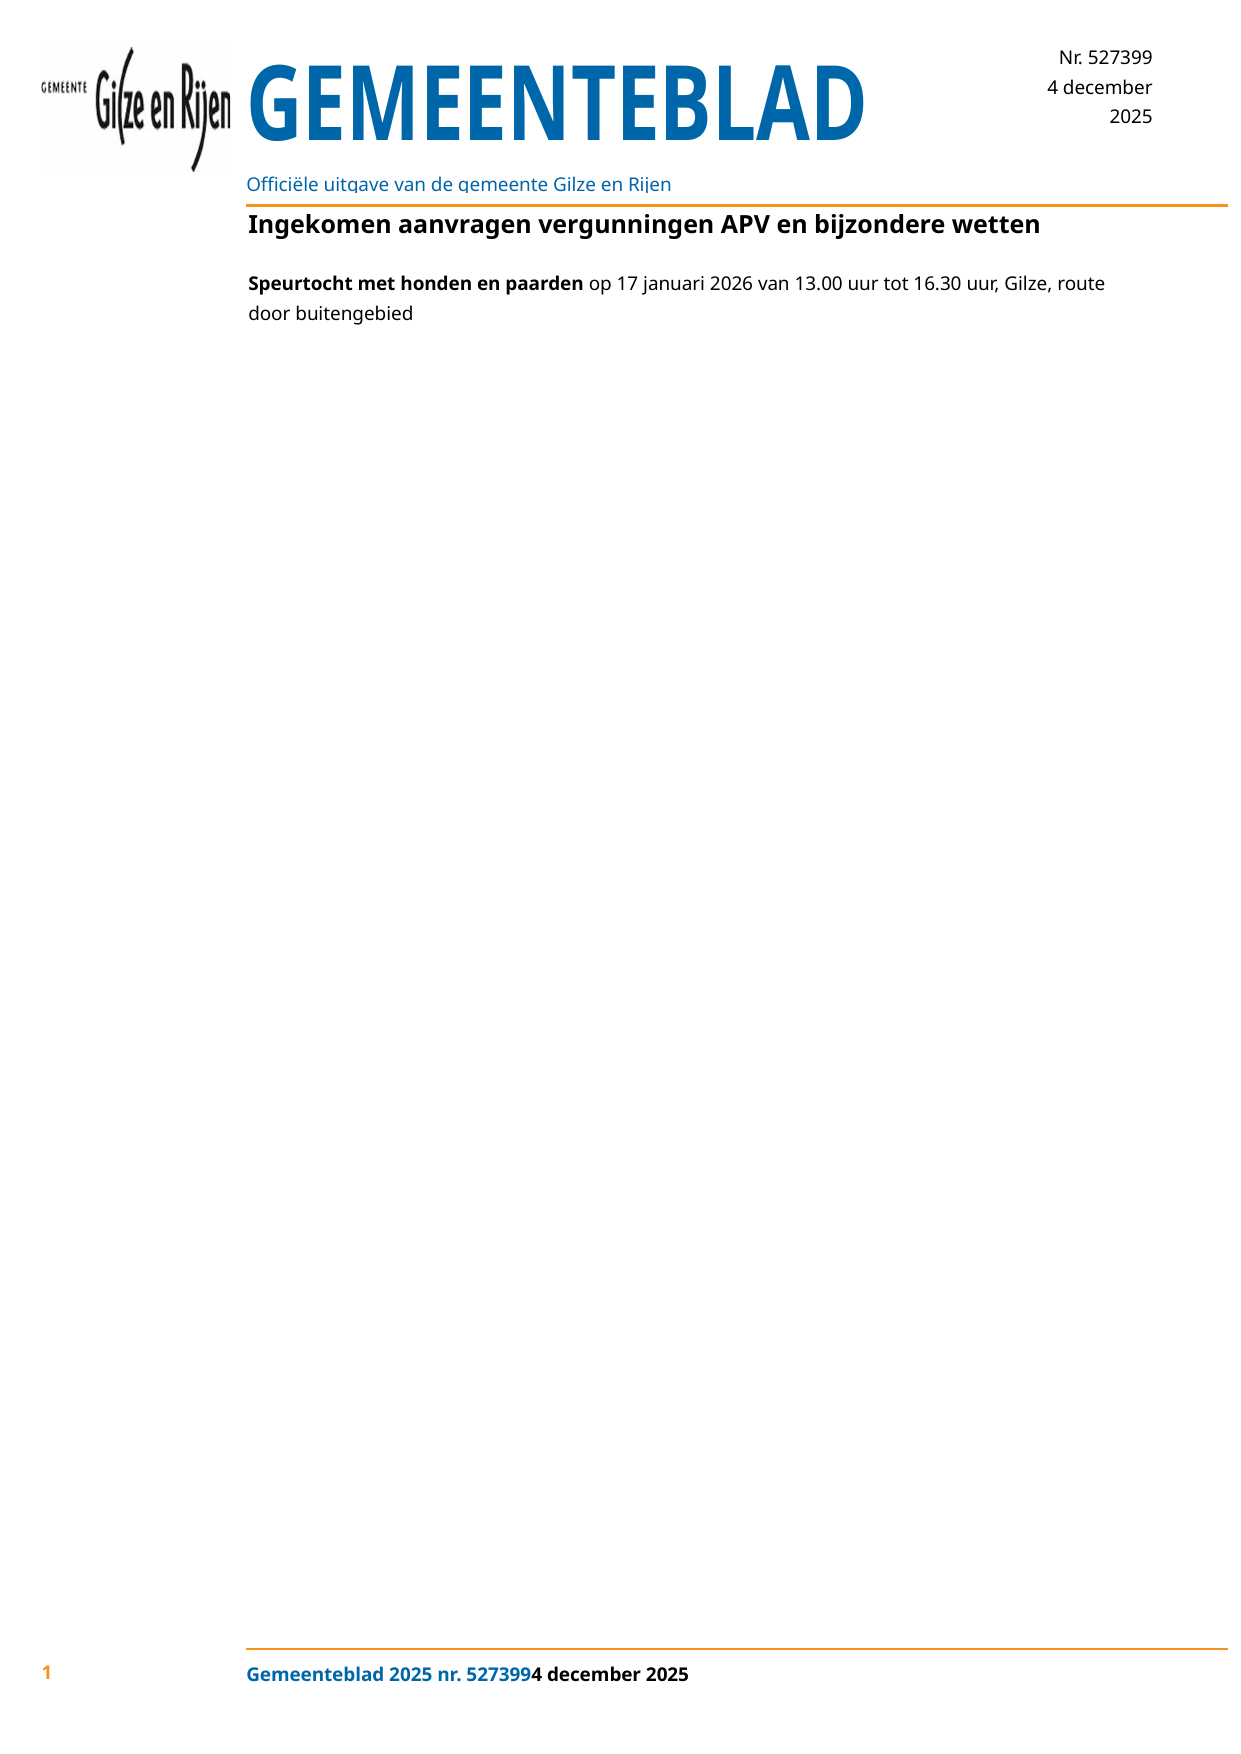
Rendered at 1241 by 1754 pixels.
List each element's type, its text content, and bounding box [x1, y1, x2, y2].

picture [41, 47, 231, 172]
text Speurtocht met honden en paarden op 17 januari 2026 van 13.00 uur tot 16.30 uur, Gilze, route door buitengebied [248, 270, 1152, 326]
text Ingekomen aanvragen vergunningen APV en bijzondere wetten [248, 207, 1152, 241]
